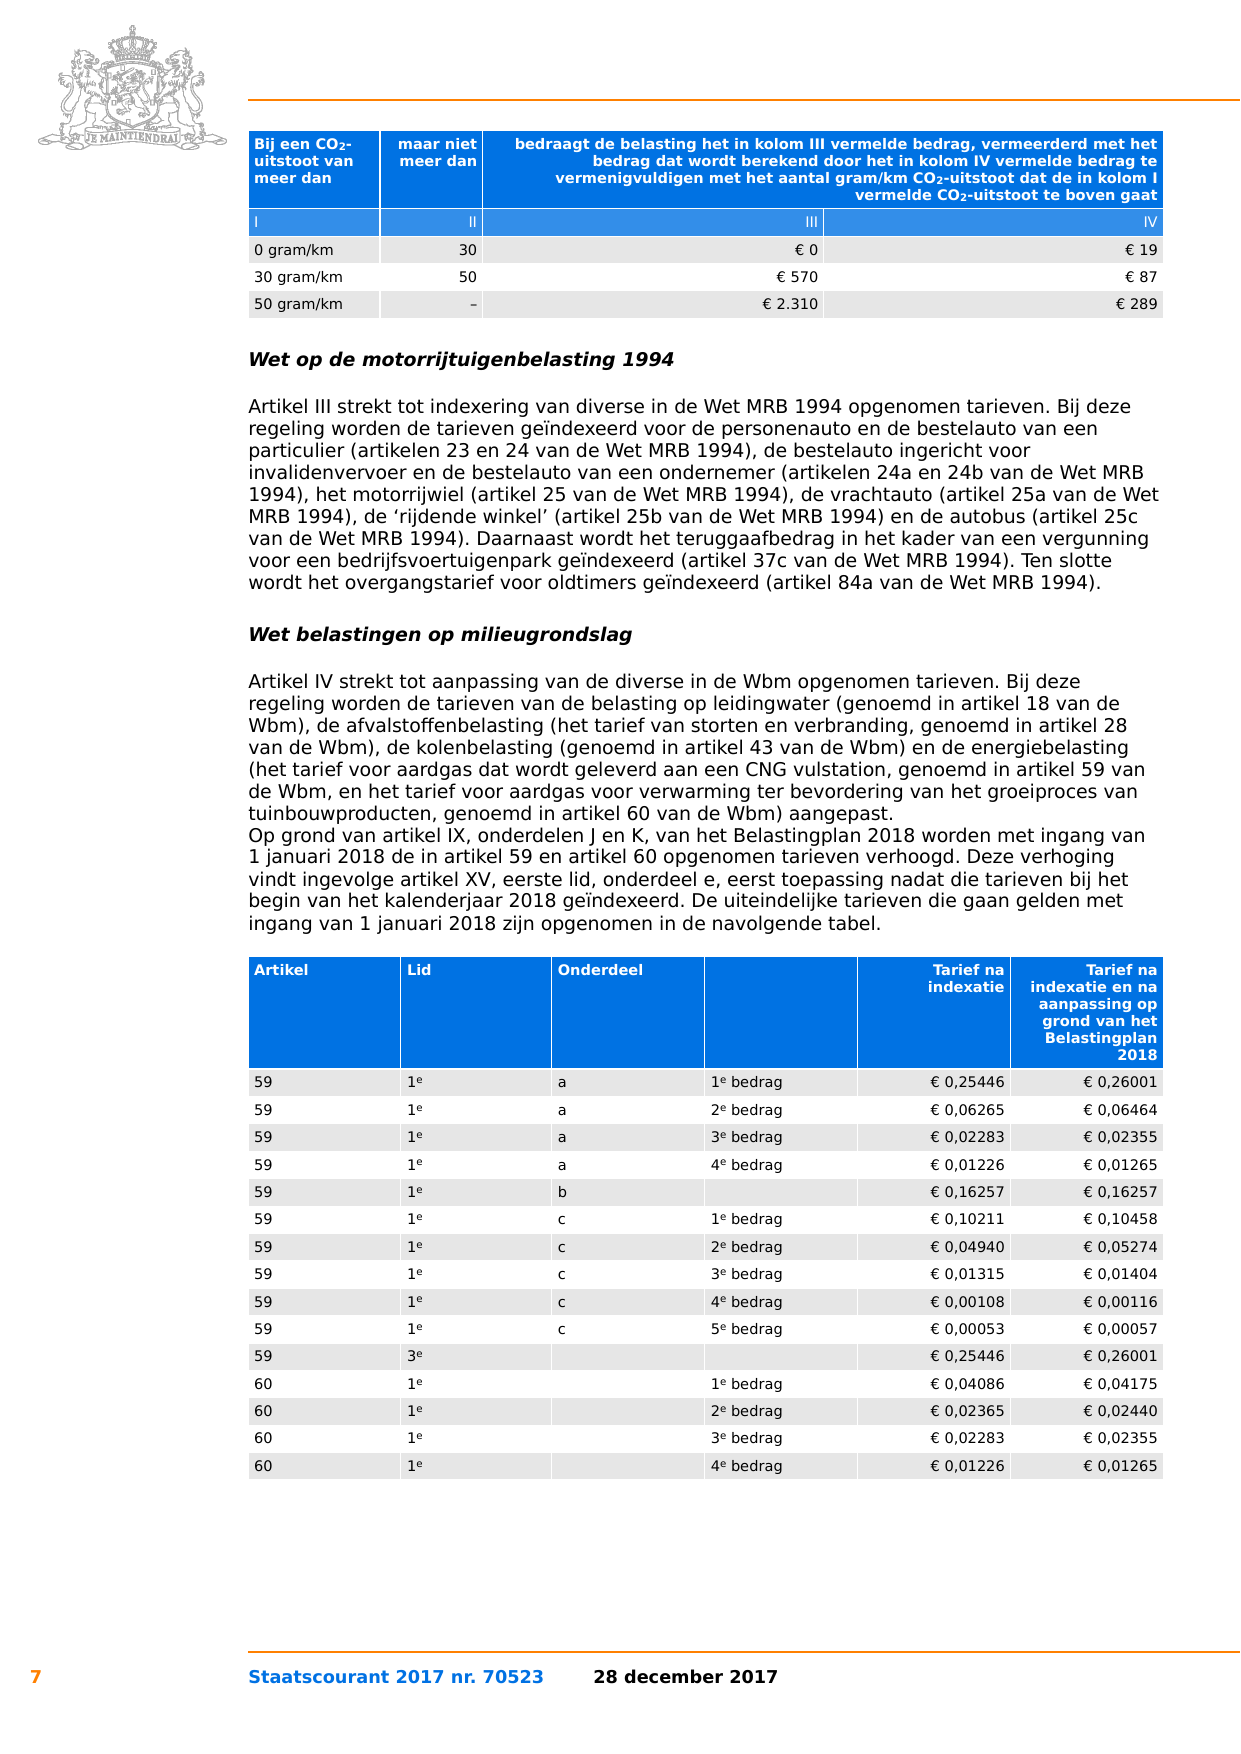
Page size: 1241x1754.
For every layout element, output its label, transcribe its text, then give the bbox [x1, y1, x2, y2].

table_cell 3e bedrag [705, 1261, 857, 1288]
table_cell € 2.310 [483, 291, 823, 318]
table_cell 30 gram/km [249, 264, 379, 290]
table_cell 3e bedrag [705, 1124, 857, 1151]
table_cell € 0,01404 [1011, 1261, 1163, 1288]
table_cell 1e [401, 1179, 551, 1206]
table_cell € 0,16257 [858, 1179, 1010, 1206]
table_cell 59 [249, 1316, 400, 1342]
table_cell € 0,02355 [1011, 1426, 1163, 1452]
table_header Artikel [249, 957, 400, 1068]
table_header maar niet meer dan [381, 131, 482, 208]
table_cell 50 gram/km [249, 291, 379, 318]
table_cell 5e bedrag [705, 1316, 857, 1342]
table_cell 3e [401, 1344, 551, 1370]
table_cell 1e [401, 1097, 551, 1123]
table_cell – [381, 291, 482, 318]
table_cell 2e bedrag [705, 1097, 857, 1123]
table_cell € 0,01315 [858, 1261, 1010, 1288]
table_cell c [552, 1289, 704, 1315]
table_cell € 0,25446 [858, 1344, 1010, 1370]
table_cell 1e [401, 1316, 551, 1342]
table_cell 59 [249, 1344, 400, 1370]
table_cell 0 gram/km [249, 237, 379, 263]
table_cell 60 [249, 1426, 400, 1452]
table_cell I [249, 209, 379, 236]
table_cell [705, 1179, 857, 1206]
table_cell 59 [249, 1124, 400, 1151]
table_cell 59 [249, 1234, 400, 1260]
table_cell € 0,01265 [1011, 1152, 1163, 1178]
table_cell 1e bedrag [705, 1207, 857, 1233]
subtitle Wet op de motorrijtuigenbelasting 1994 [248, 349, 1163, 371]
table_cell c [552, 1234, 704, 1260]
text Artikel III strekt tot indexering van diverse in de Wet MRB 1994 opgenomen tarieven. Bij deze regeling worden de tarieven geïndexeerd voor de personenauto en de bestelauto van een particulier (artikelen 23 en 24 van de Wet MRB 1994), de bestelauto ingericht voor invalidenvervoer en de bestelauto van een ondernemer (artikelen 24a en 24b van de Wet MRB 1994), het motorrijwiel (artikel 25 van de Wet MRB 1994), de vrachtauto (artikel 25a van de Wet MRB 1994), de ‘rijdende winkel’ (artikel 25b van de Wet MRB 1994) en de autobus (artikel 25c van de Wet MRB 1994). Daarnaast wordt het teruggaafbedrag in het kader van een vergunning voor een bedrijfsvoertuigenpark geïndexeerd (artikel 37c van de Wet MRB 1994). Ten slotte wordt het overgangstarief voor oldtimers geïndexeerd (artikel 84a van de Wet MRB 1994). [248, 396, 1163, 594]
table_cell € 0,04940 [858, 1234, 1010, 1260]
table_cell a [552, 1070, 704, 1096]
table_cell b [552, 1179, 704, 1206]
table_header Tarief na indexatie en na aanpassing op grond van het Belastingplan 2018 [1011, 957, 1163, 1068]
table_cell 59 [249, 1097, 400, 1123]
table_header Tarief na indexatie [858, 957, 1010, 1068]
table_cell 60 [249, 1371, 400, 1397]
text Artikel IV strekt tot aanpassing van de diverse in de Wbm opgenomen tarieven. Bij deze regeling worden de tarieven van de belasting op leidingwater (genoemd in artikel 18 van de Wbm), de afvalstoffenbelasting (het tarief van storten en verbranding, genoemd in artikel 28 van de Wbm), de kolenbelasting (genoemd in artikel 43 van de Wbm) en de energiebelasting (het tarief voor aardgas dat wordt geleverd aan een CNG vulstation, genoemd in artikel 59 van de Wbm, en het tarief voor aardgas voor verwarming ter bevordering van het groeiproces van tuinbouwproducten, genoemd in artikel 60 van de Wbm) aangepast. [248, 671, 1163, 824]
table_cell 2e bedrag [705, 1398, 857, 1425]
table_cell € 0,01226 [858, 1152, 1010, 1178]
table_cell [552, 1371, 704, 1397]
table_cell € 0,02355 [1011, 1124, 1163, 1151]
table_cell a [552, 1152, 704, 1178]
table_cell 1e [401, 1152, 551, 1178]
table_cell € 0 [483, 237, 823, 263]
table_cell c [552, 1261, 704, 1288]
table_cell 1e bedrag [705, 1371, 857, 1397]
picture [38, 25, 227, 150]
table_cell 59 [249, 1289, 400, 1315]
table_cell 59 [249, 1070, 400, 1096]
table_cell 4e bedrag [705, 1289, 857, 1315]
table_cell € 0,26001 [1011, 1070, 1163, 1096]
table_cell 1e [401, 1289, 551, 1315]
table_cell 59 [249, 1152, 400, 1178]
table_cell 1e [401, 1398, 551, 1425]
table_cell 4e bedrag [705, 1152, 857, 1178]
table_cell [552, 1344, 704, 1370]
table_cell IV [824, 209, 1163, 236]
table_cell 60 [249, 1453, 400, 1479]
table_cell 1e [401, 1426, 551, 1452]
table_cell 1e [401, 1234, 551, 1260]
table_cell III [483, 209, 823, 236]
table_cell 1e [401, 1371, 551, 1397]
table_cell a [552, 1124, 704, 1151]
table_cell 3e bedrag [705, 1426, 857, 1452]
table_cell c [552, 1207, 704, 1233]
table_cell 1e [401, 1124, 551, 1151]
table_cell 1e [401, 1207, 551, 1233]
table_cell 50 [381, 264, 482, 290]
table_cell € 0,25446 [858, 1070, 1010, 1096]
table_cell 1e bedrag [705, 1070, 857, 1096]
table_header Onderdeel [552, 957, 704, 1068]
table_cell [552, 1453, 704, 1479]
table_cell € 0,02283 [858, 1426, 1010, 1452]
table_cell € 0,01265 [1011, 1453, 1163, 1479]
subtitle Wet belastingen op milieugrondslag [248, 624, 1163, 646]
table_cell 30 [381, 237, 482, 263]
table_cell 4e bedrag [705, 1453, 857, 1479]
table_cell c [552, 1316, 704, 1342]
table_cell 60 [249, 1398, 400, 1425]
table_cell € 0,04086 [858, 1371, 1010, 1397]
table_cell € 0,10211 [858, 1207, 1010, 1233]
table_cell € 0,00108 [858, 1289, 1010, 1315]
table_cell € 87 [824, 264, 1163, 290]
table_header Lid [401, 957, 551, 1068]
table_cell 1e [401, 1453, 551, 1479]
table_cell a [552, 1097, 704, 1123]
table_cell € 570 [483, 264, 823, 290]
table_cell € 0,00116 [1011, 1289, 1163, 1315]
table_cell 1e [401, 1261, 551, 1288]
table_cell € 289 [824, 291, 1163, 318]
table_cell 59 [249, 1179, 400, 1206]
table_header Bij een CO2-uitstoot van meer dan [249, 131, 379, 208]
table_header bedraagt de belasting het in kolom III vermelde bedrag, vermeerderd met het bedrag dat wordt berekend door het in kolom IV vermelde bedrag te vermenigvuldigen met het aantal gram/km CO2-uitstoot dat de in kolom I vermelde CO2-uitstoot te boven gaat [483, 131, 1163, 208]
table_cell 2e bedrag [705, 1234, 857, 1260]
table_cell € 0,10458 [1011, 1207, 1163, 1233]
table_cell € 0,01226 [858, 1453, 1010, 1479]
table_cell II [381, 209, 482, 236]
table_cell € 0,04175 [1011, 1371, 1163, 1397]
table_cell € 0,02283 [858, 1124, 1010, 1151]
table_cell € 0,02440 [1011, 1398, 1163, 1425]
table_header [705, 957, 857, 1068]
table_cell 59 [249, 1261, 400, 1288]
table_cell € 19 [824, 237, 1163, 263]
table_cell € 0,00057 [1011, 1316, 1163, 1342]
text Op grond van artikel IX, onderdelen J en K, van het Belastingplan 2018 worden met ingang van 1 januari 2018 de in artikel 59 en artikel 60 opgenomen tarieven verhoogd. Deze verhoging vindt ingevolge artikel XV, eerste lid, onderdeel e, eerst toepassing nadat die tarieven bij het begin van het kalenderjaar 2018 geïndexeerd. De uiteindelijke tarieven die gaan gelden met ingang van 1 januari 2018 zijn opgenomen in de navolgende tabel. [248, 824, 1163, 934]
table_cell € 0,05274 [1011, 1234, 1163, 1260]
table_cell [705, 1344, 857, 1370]
table_cell € 0,06464 [1011, 1097, 1163, 1123]
table_cell € 0,06265 [858, 1097, 1010, 1123]
table_cell € 0,26001 [1011, 1344, 1163, 1370]
table_cell 59 [249, 1207, 400, 1233]
table_cell € 0,16257 [1011, 1179, 1163, 1206]
table_cell € 0,00053 [858, 1316, 1010, 1342]
table_cell 1e [401, 1070, 551, 1096]
table_cell € 0,02365 [858, 1398, 1010, 1425]
table_cell [552, 1398, 704, 1425]
table_cell [552, 1426, 704, 1452]
